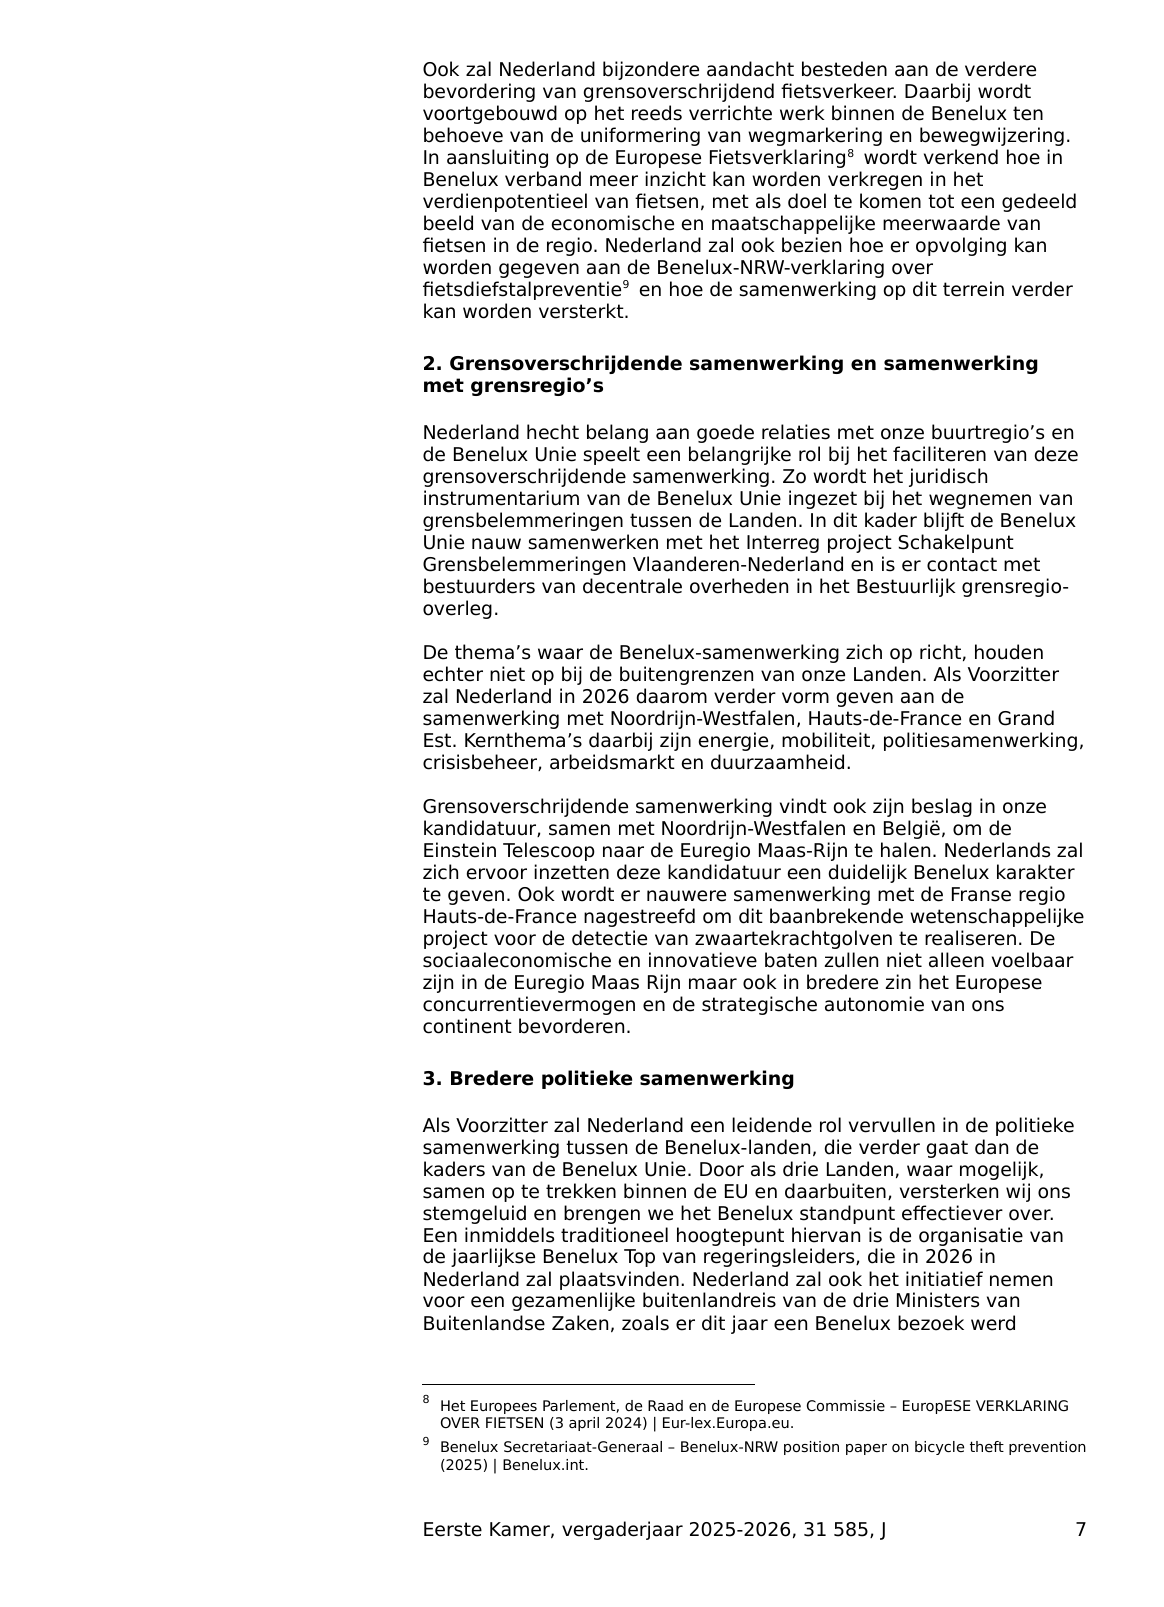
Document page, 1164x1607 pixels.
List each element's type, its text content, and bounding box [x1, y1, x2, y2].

text Nederland hecht belang aan goede relaties met onze buurtregio’s en de Benelux Unie speelt een belangrijke rol bij het faciliteren van deze grensoverschrijdende samenwerking. Zo wordt het juridisch instrumentarium van de Benelux Unie ingezet bij het wegnemen van grensbelemmeringen tussen de Landen. In dit kader blijft de Benelux Unie nauw samenwerken met het Interreg project Schakelpunt Grensbelemmeringen Vlaanderen-Nederland en is er contact met bestuurders van decentrale overheden in het Bestuurlijk grensregio-overleg. [422, 422, 1087, 619]
text Benelux Secretariaat-Generaal – Benelux-NRW position paper on bicycle theft prevention (2025) | Benelux.int. [422, 1435, 1087, 1474]
text Het Europees Parlement, de Raad en de Europese Commissie – EuropESE VERKLARING OVER FIETSEN (3 april 2024) | Eur-lex.Europa.eu. [422, 1393, 1087, 1432]
text Als Voorzitter zal Nederland een leidende rol vervullen in de politieke samenwerking tussen de Benelux-landen, die verder gaat dan de kaders van de Benelux Unie. Door als drie Landen, waar mogelijk, samen op te trekken binnen de EU en daarbuiten, versterken wij ons stemgeluid en brengen we het Benelux standpunt effectiever over. Een inmiddels traditioneel hoogtepunt hiervan is de organisatie van de jaarlijkse Benelux Top van regeringsleiders, die in 2026 in Nederland zal plaatsvinden. Nederland zal ook het initiatief nemen voor een gezamenlijke buitenlandreis van de drie Ministers van Buitenlandse Zaken, zoals er dit jaar een Benelux bezoek werd [422, 1114, 1087, 1334]
text De thema’s waar de Benelux-samenwerking zich op richt, houden echter niet op bij de buitengrenzen van onze Landen. Als Voorzitter zal Nederland in 2026 daarom verder vorm geven aan de samenwerking met Noordrijn-Westfalen, Hauts-de-France en Grand Est. Kernthema’s daarbij zijn energie, mobiliteit, politiesamenwerking, crisisbeheer, arbeidsmarkt en duurzaamheid. [422, 642, 1087, 774]
subtitle 3. Bredere politieke samenwerking [422, 1068, 1087, 1089]
subtitle 2. Grensoverschrijdende samenwerking en samenwerking met grensregio’s [422, 353, 1087, 397]
text Ook zal Nederland bijzondere aandacht besteden aan de verdere bevordering van grensoverschrijdend fietsverkeer. Daarbij wordt voortgebouwd op het reeds verrichte werk binnen de Benelux ten behoeve van de uniformering van wegmarkering en bewegwijzering. In aansluiting op de Europese Fietsverklaring wordt verkend hoe in Benelux verband meer inzicht kan worden verkregen in het verdienpotentieel van fietsen, met als doel te komen tot een gedeeld beeld van de economische en maatschappelijke meerwaarde van fietsen in de regio. Nederland zal ook bezien hoe er opvolging kan worden gegeven aan de Benelux-NRW-verklaring over fietsdiefstalpreventie en hoe de samenwerking op dit terrein verder kan worden versterkt. [422, 59, 1087, 323]
text Grensoverschrijdende samenwerking vindt ook zijn beslag in onze kandidatuur, samen met Noordrijn-Westfalen en België, om de Einstein Telescoop naar de Euregio Maas-Rijn te halen. Nederlands zal zich ervoor inzetten deze kandidatuur een duidelijk Benelux karakter te geven. Ook wordt er nauwere samenwerking met de Franse regio Hauts-de-France nagestreefd om dit baanbrekende wetenschappelijke project voor de detectie van zwaartekrachtgolven te realiseren. De sociaaleconomische en innovatieve baten zullen niet alleen voelbaar zijn in de Euregio Maas Rijn maar ook in bredere zin het Europese concurrentievermogen en de strategische autonomie van ons continent bevorderen. [422, 796, 1087, 1038]
